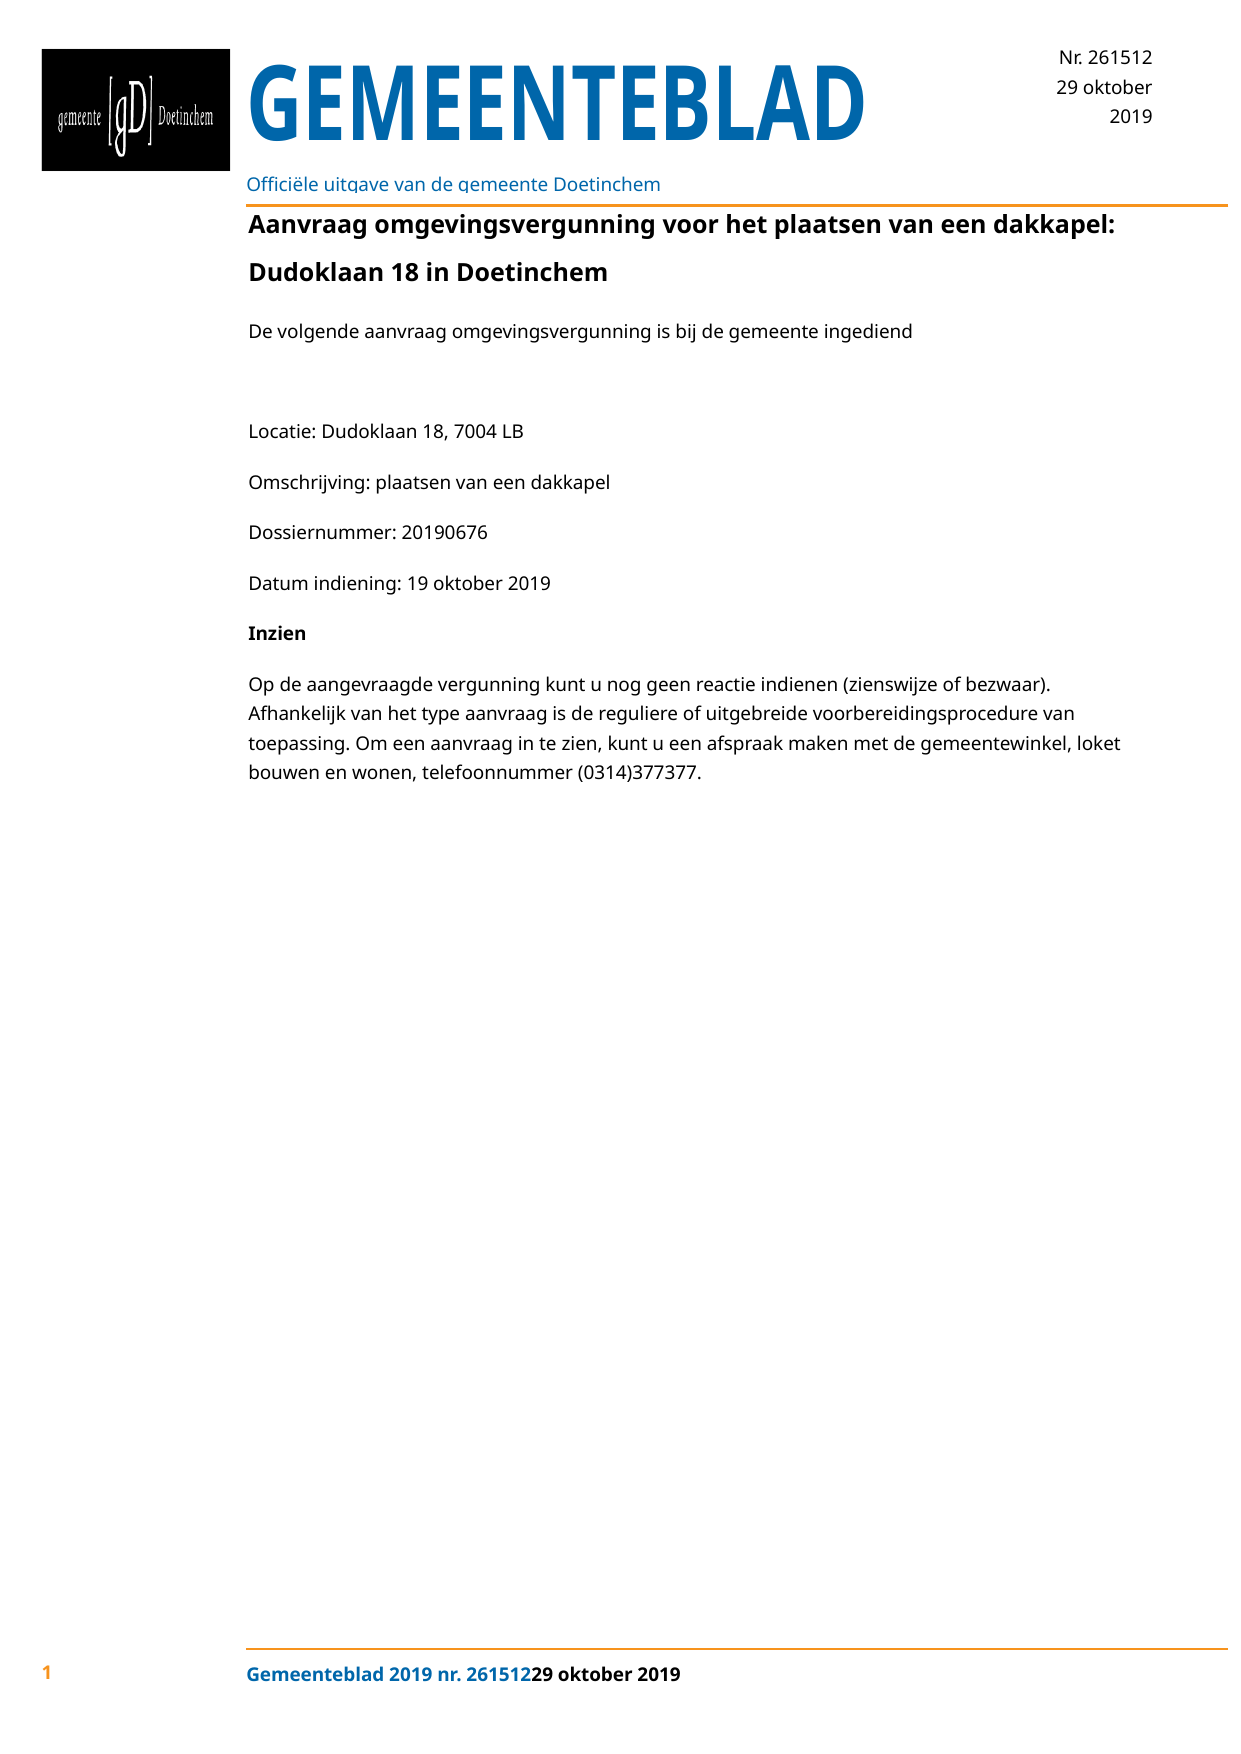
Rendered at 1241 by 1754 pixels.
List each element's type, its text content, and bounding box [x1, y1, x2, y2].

text Datum indiening: 19 oktober 2019 [248, 570, 1152, 596]
text Locatie: Dudoklaan 18, 7004 LB [248, 419, 1152, 444]
text Op de aangevraagde vergunning kunt u nog geen reactie indienen (zienswijze of bezwaar). Afhankelijk van het type aanvraag is de reguliere of uitgebreide voorbereidingsprocedure van toepassing. Om een aanvraag in te zien, kunt u een afspraak maken met de gemeentewinkel, loket bouwen en wonen, telefoonnummer (0314)377377. [248, 671, 1152, 785]
text De volgende aanvraag omgevingsvergunning is bij de gemeente ingediend [248, 318, 1152, 344]
text Inzien [248, 620, 1152, 646]
text Aanvraag omgevingsvergunning voor het plaatsen van een dakkapel: Dudoklaan 18 in Doetinchem [248, 207, 1152, 288]
picture [41, 47, 231, 172]
text Dossiernummer: 20190676 [248, 519, 1152, 545]
text Omschrijving: plaatsen van een dakkapel [248, 469, 1152, 495]
